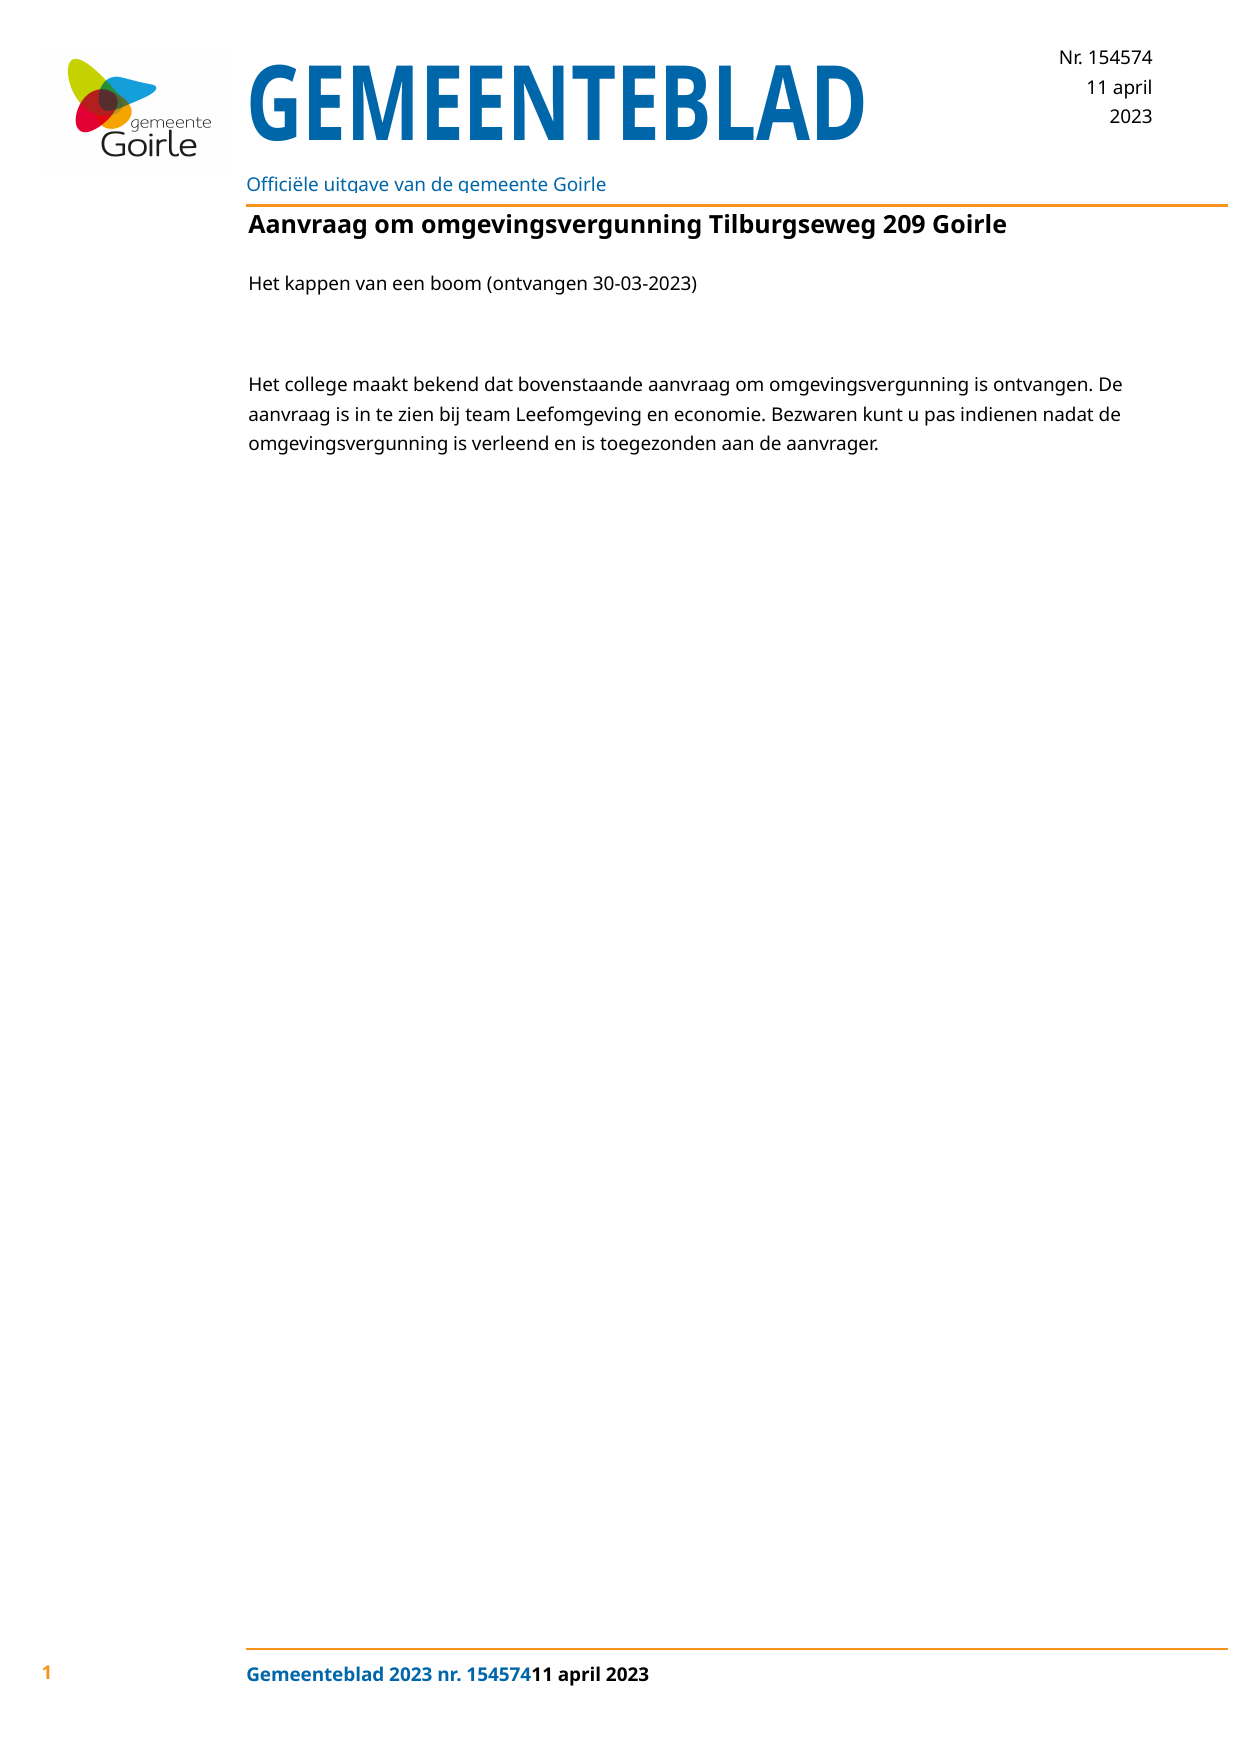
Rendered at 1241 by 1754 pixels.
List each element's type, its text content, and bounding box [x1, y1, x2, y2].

text Het college maakt bekend dat bovenstaande aanvraag om omgevingsvergunning is ontvangen. De aanvraag is in te zien bij team Leefomgeving en economie. Bezwaren kunt u pas indienen nadat de omgevingsvergunning is verleend en is toegezonden aan de aanvrager. [248, 371, 1152, 456]
text Aanvraag om omgevingsvergunning Tilburgseweg 209 Goirle [248, 207, 1152, 241]
text Het kappen van een boom (ontvangen 30-03-2023) [248, 270, 1152, 296]
picture [41, 47, 231, 172]
